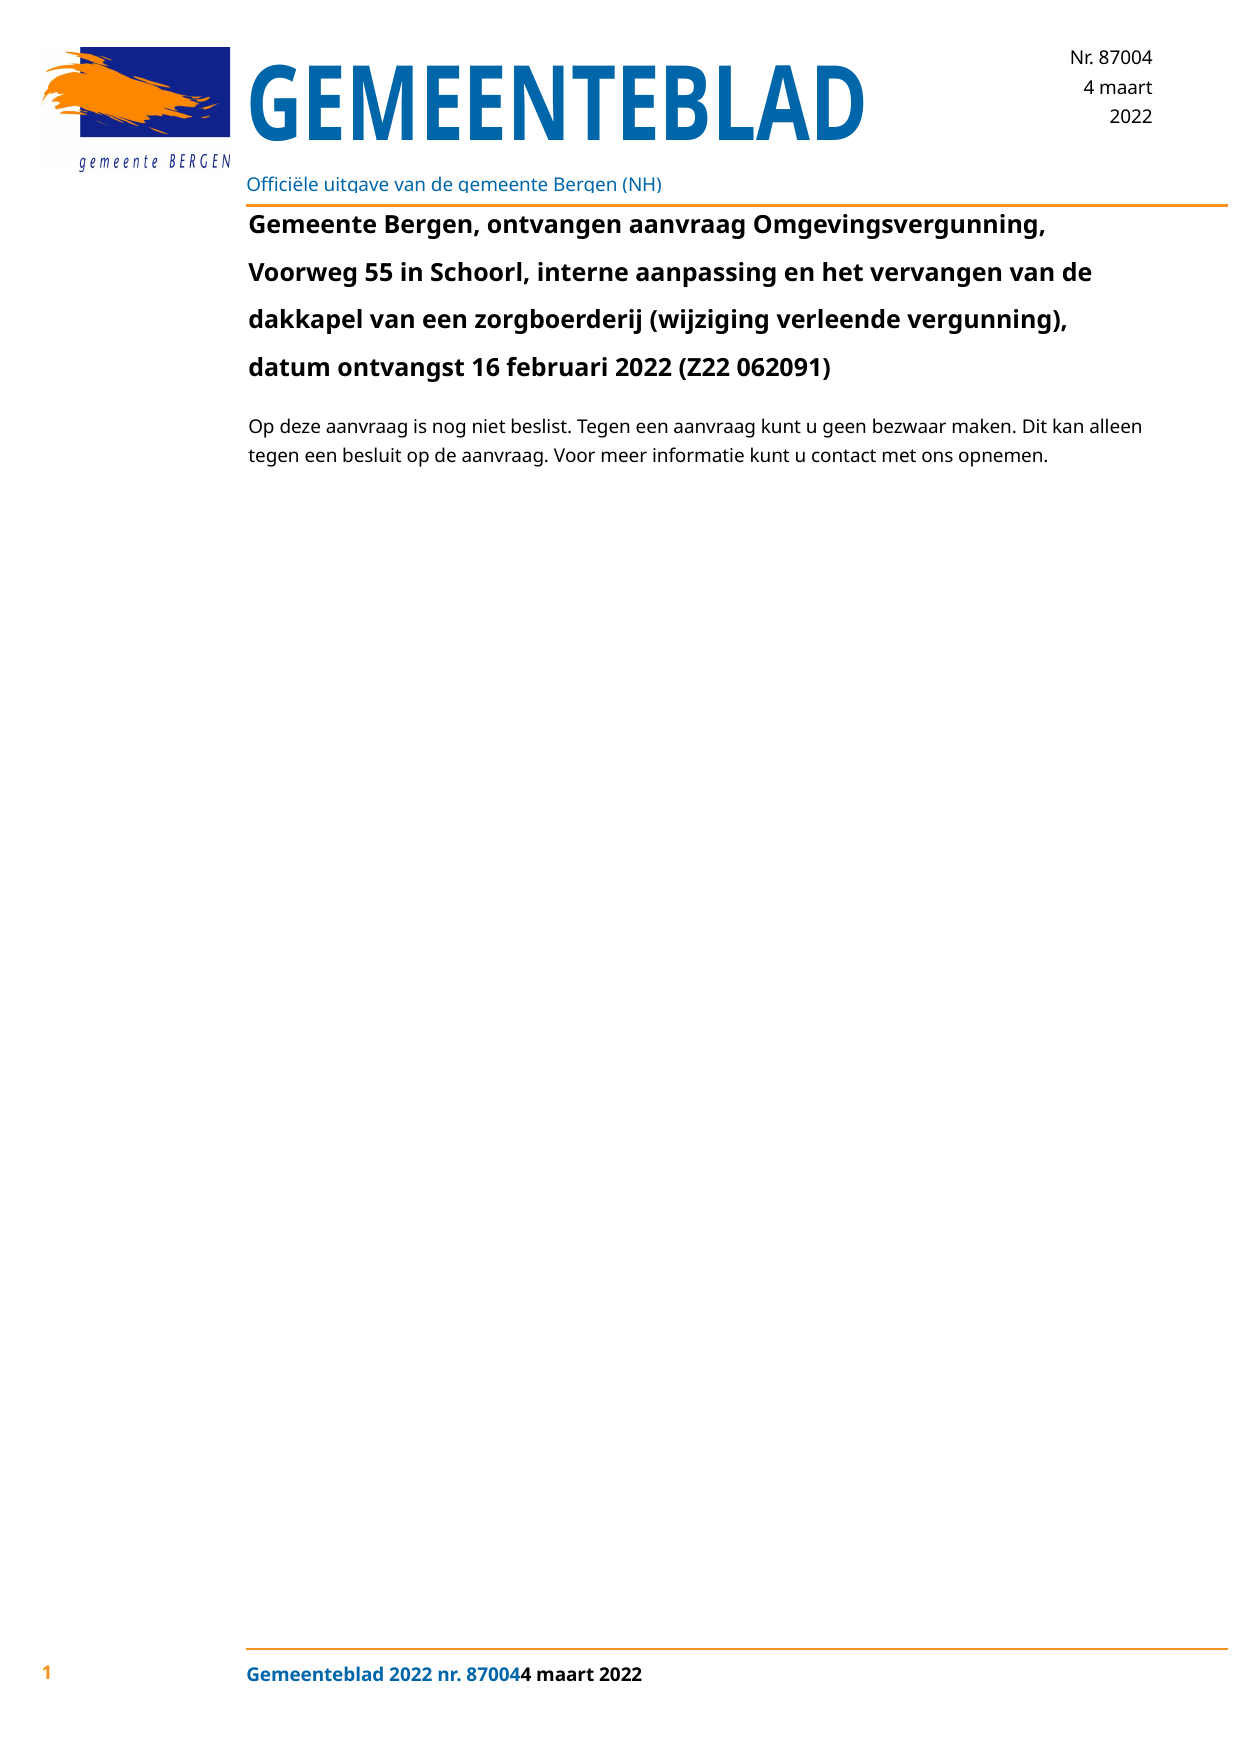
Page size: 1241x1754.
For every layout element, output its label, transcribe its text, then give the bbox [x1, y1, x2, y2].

picture [41, 47, 231, 172]
text Op deze aanvraag is nog niet beslist. Tegen een aanvraag kunt u geen bezwaar maken. Dit kan alleen tegen een besluit op de aanvraag. Voor meer informatie kunt u contact met ons opnemen. [248, 413, 1152, 468]
text Gemeente Bergen, ontvangen aanvraag Omgevingsvergunning, Voorweg 55 in Schoorl, interne aanpassing en het vervangen van de dakkapel van een zorgboerderij (wijziging verleende vergunning), datum ontvangst 16 februari 2022 (Z22 062091) [248, 207, 1152, 384]
